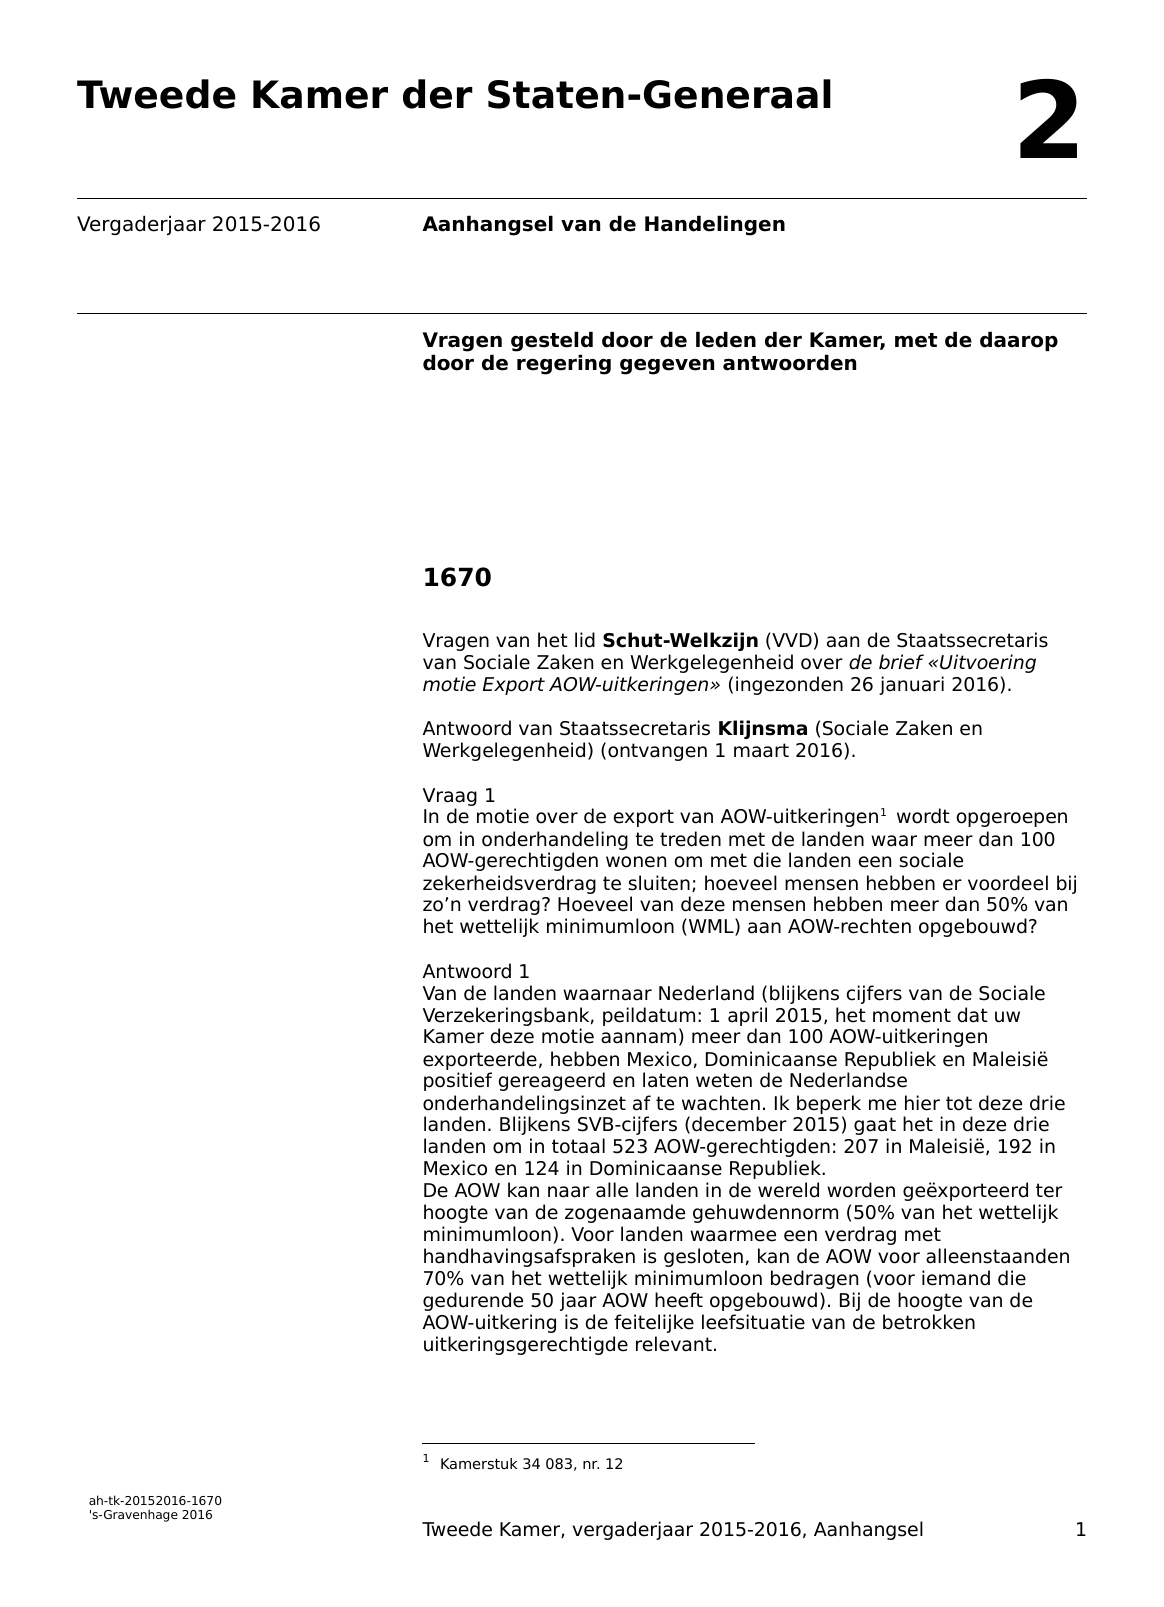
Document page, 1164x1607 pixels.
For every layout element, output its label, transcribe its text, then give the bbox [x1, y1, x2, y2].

text Van de landen waarnaar Nederland (blijkens cijfers van de Sociale Verzekeringsbank, peildatum: 1 april 2015, het moment dat uw Kamer deze motie aannam) meer dan 100 AOW-uitkeringen exporteerde, hebben Mexico, Dominicaanse Republiek en Maleisië positief gereageerd en laten weten de Nederlandse onderhandelingsinzet af te wachten. Ik beperk me hier tot deze drie landen. Blijkens SVB-cijfers (december 2015) gaat het in deze drie landen om in totaal 523 AOW-gerechtigden: 207 in Maleisië, 192 in Mexico en 124 in Dominicaanse Republiek. [422, 982, 1087, 1180]
table_header 2 [886, 59, 1087, 198]
table_header Tweede Kamer der Staten-Generaal [77, 59, 886, 198]
table_cell Vergaderjaar 2015-2016 [77, 199, 422, 313]
text Antwoord 1 [422, 961, 1087, 982]
text ah-tk-20152016-1670 [88, 1494, 323, 1508]
text 's-Gravenhage 2016 [88, 1508, 323, 1522]
table_cell [77, 314, 422, 375]
table_cell Aanhangsel van de Handelingen [422, 199, 1087, 313]
text Vragen van het lid Schut-Welkzijn (VVD) aan de Staatssecretaris van Sociale Zaken en Werkgelegenheid over de brief «Uitvoering motie Export AOW-uitkeringen» (ingezonden 26 januari 2016). [422, 630, 1087, 696]
text Antwoord van Staatssecretaris Klijnsma (Sociale Zaken en Werkgelegenheid) (ontvangen 1 maart 2016). [422, 718, 1087, 762]
table_cell Vragen gesteld door de leden der Kamer, met de daarop door de regering gegeven antwoorden [422, 314, 1087, 375]
text In de motie over de export van AOW-uitkeringen wordt opgeroepen om in onderhandeling te treden met de landen waar meer dan 100 AOW-gerechtigden wonen om met die landen een sociale zekerheidsverdrag te sluiten; hoeveel mensen hebben er voordeel bij zo’n verdrag? Hoeveel van deze mensen hebben meer dan 50% van het wettelijk minimumloon (WML) aan AOW-rechten opgebouwd? [422, 806, 1087, 938]
text De AOW kan naar alle landen in de wereld worden geëxporteerd ter hoogte van de zogenaamde gehuwdennorm (50% van het wettelijk minimumloon). Voor landen waarmee een verdrag met handhavingsafspraken is gesloten, kan de AOW voor alleenstaanden 70% van het wettelijk minimumloon bedragen (voor iemand die gedurende 50 jaar AOW heeft opgebouwd). Bij de hoogte van de AOW-uitkering is de feitelijke leefsituatie van de betrokken uitkeringsgerechtigde relevant. [422, 1180, 1087, 1356]
text Kamerstuk 34 083, nr. 12 [422, 1452, 1087, 1474]
text 1670 [422, 563, 1087, 592]
text Vraag 1 [422, 784, 1087, 806]
